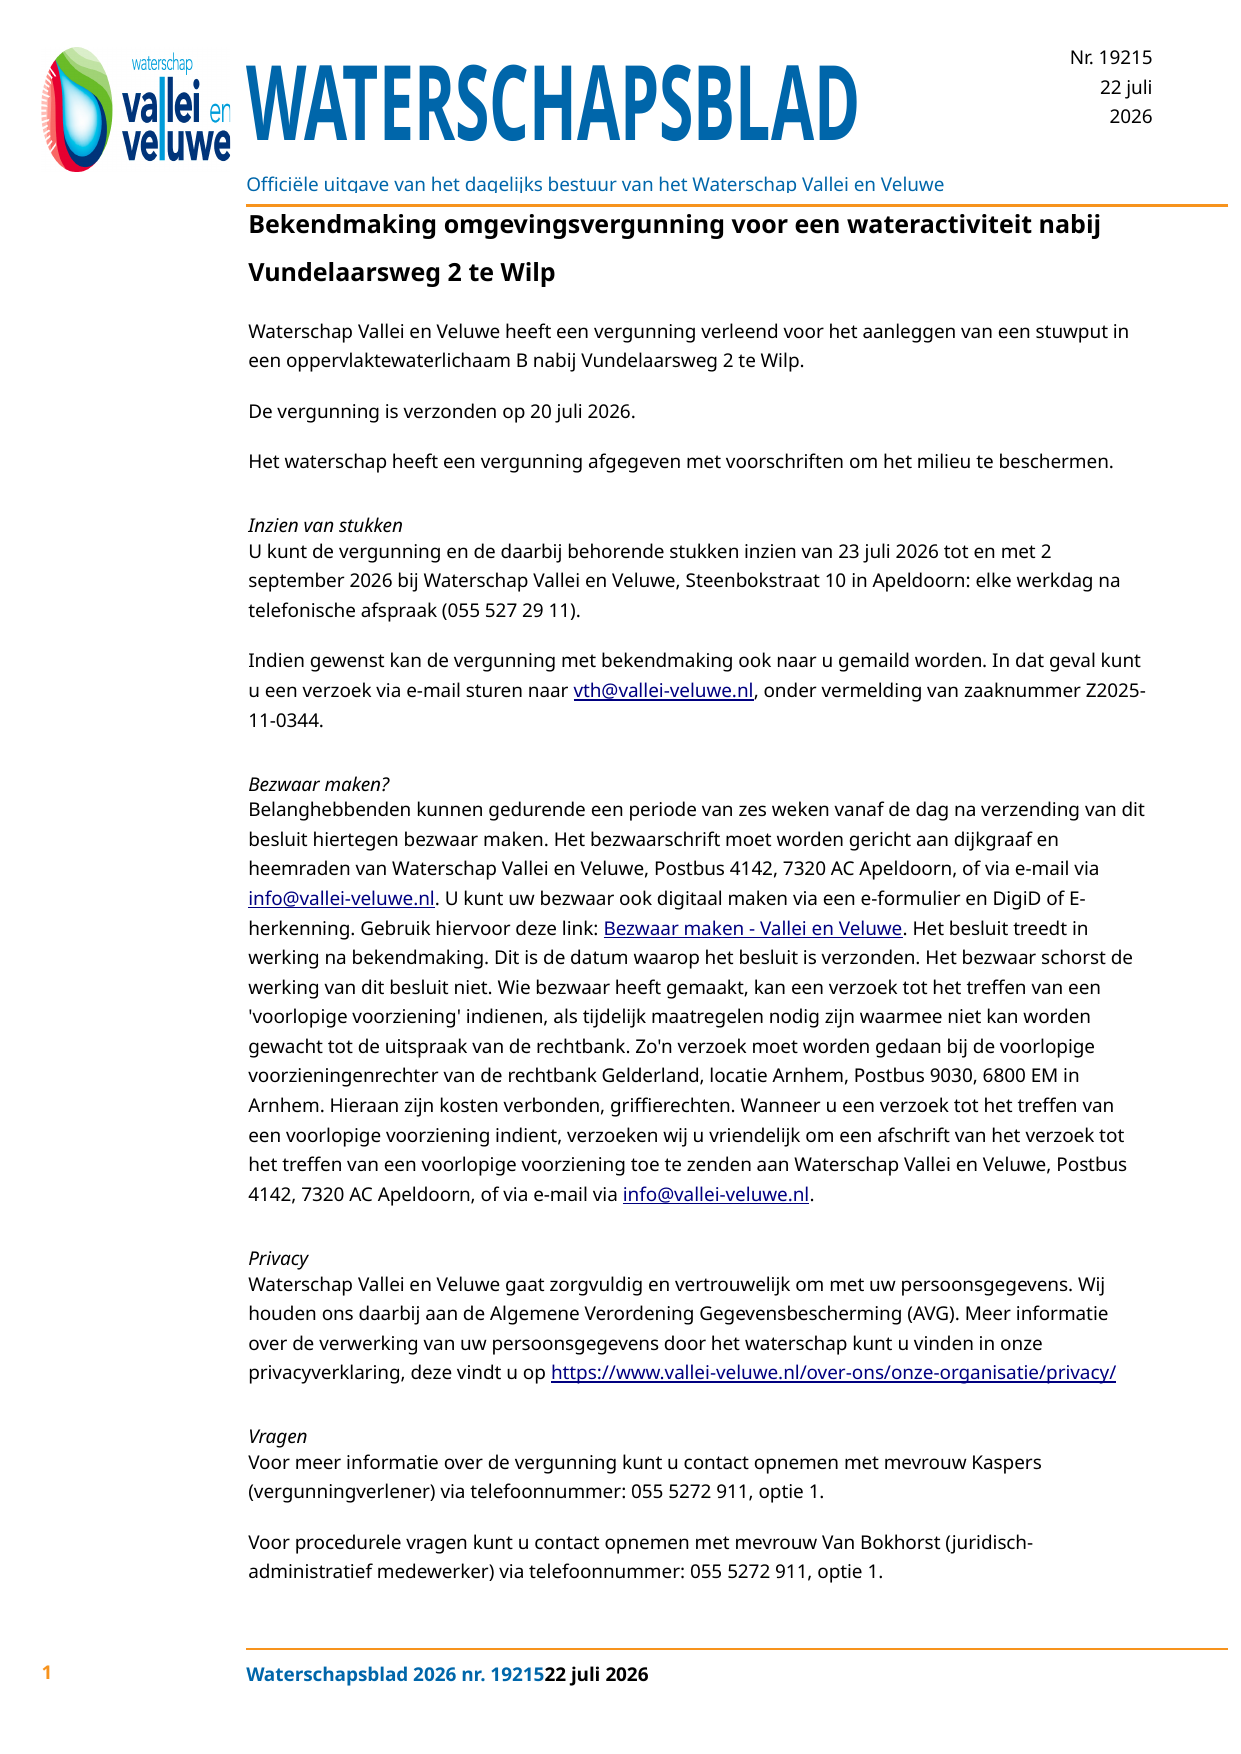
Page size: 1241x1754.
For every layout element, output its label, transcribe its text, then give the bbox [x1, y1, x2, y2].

text Vragen [248, 1423, 1152, 1449]
picture [41, 47, 231, 172]
text Indien gewenst kan de vergunning met bekendmaking ook naar u gemaild worden. In dat geval kunt u een verzoek via e-mail sturen naar vth@vallei-veluwe.nl, onder vermelding van zaaknummer Z2025-11-0344. [248, 648, 1152, 732]
text Voor procedurele vragen kunt u contact opnemen met mevrouw Van Bokhorst (juridisch-administratief medewerker) via telefoonnummer: 055 5272 911, optie 1. [248, 1529, 1152, 1584]
text Waterschap Vallei en Veluwe heeft een vergunning verleend voor het aanleggen van een stuwput in een oppervlaktewaterlichaam B nabij Vundelaarsweg 2 te Wilp. [248, 318, 1152, 373]
text Belanghebbenden kunnen gedurende een periode van zes weken vanaf de dag na verzending van dit besluit hiertegen bezwaar maken. Het bezwaarschrift moet worden gericht aan dijkgraaf en heemraden van Waterschap Vallei en Veluwe, Postbus 4142, 7320 AC Apeldoorn, of via e-mail via info@vallei-veluwe.nl. U kunt uw bezwaar ook digitaal maken via een e-formulier en DigiD of E-herkenning. Gebruik hiervoor deze link: Bezwaar maken - Vallei en Veluwe. Het besluit treedt in werking na bekendmaking. Dit is de datum waarop het besluit is verzonden. Het bezwaar schorst de werking van dit besluit niet. Wie bezwaar heeft gemaakt, kan een verzoek tot het treffen van een 'voorlopige voorziening' indienen, als tijdelijk maatregelen nodig zijn waarmee niet kan worden gewacht tot de uitspraak van de rechtbank. Zo'n verzoek moet worden gedaan bij de voorlopige voorzieningenrechter van de rechtbank Gelderland, locatie Arnhem, Postbus 9030, 6800 EM in Arnhem. Hieraan zijn kosten verbonden, griffierechten. Wanneer u een verzoek tot het treffen van een voorlopige voorziening indient, verzoeken wij u vriendelijk om een afschrift van het verzoek tot het treffen van een voorlopige voorziening toe te zenden aan Waterschap Vallei en Veluwe, Postbus 4142, 7320 AC Apeldoorn, of via e-mail via info@vallei-veluwe.nl. [248, 796, 1152, 1207]
text Bekendmaking omgevingsvergunning voor een wateractiviteit nabij Vundelaarsweg 2 te Wilp [248, 207, 1152, 288]
text Het waterschap heeft een vergunning afgegeven met voorschriften om het milieu te beschermen. [248, 448, 1152, 474]
text U kunt de vergunning en de daarbij behorende stukken inzien van 23 juli 2026 tot en met 2 september 2026 bij Waterschap Vallei en Veluwe, Steenbokstraat 10 in Apeldoorn: elke werkdag na telefonische afspraak (055 527 29 11). [248, 538, 1152, 623]
text Privacy [248, 1245, 1152, 1271]
text Voor meer informatie over de vergunning kunt u contact opnemen met mevrouw Kaspers (vergunningverlener) via telefoonnummer: 055 5272 911, optie 1. [248, 1449, 1152, 1504]
text Waterschap Vallei en Veluwe gaat zorgvuldig en vertrouwelijk om met uw persoonsgegevens. Wij houden ons daarbij aan de Algemene Verordening Gegevensbescherming (AVG). Meer informatie over de verwerking van uw persoonsgegevens door het waterschap kunt u vinden in onze privacyverklaring, deze vindt u op https://www.vallei-veluwe.nl/over-ons/onze-organisatie/privacy/ [248, 1271, 1152, 1385]
text Inzien van stukken [248, 512, 1152, 538]
text De vergunning is verzonden op 20 juli 2026. [248, 398, 1152, 424]
text Bezwaar maken? [248, 771, 1152, 796]
